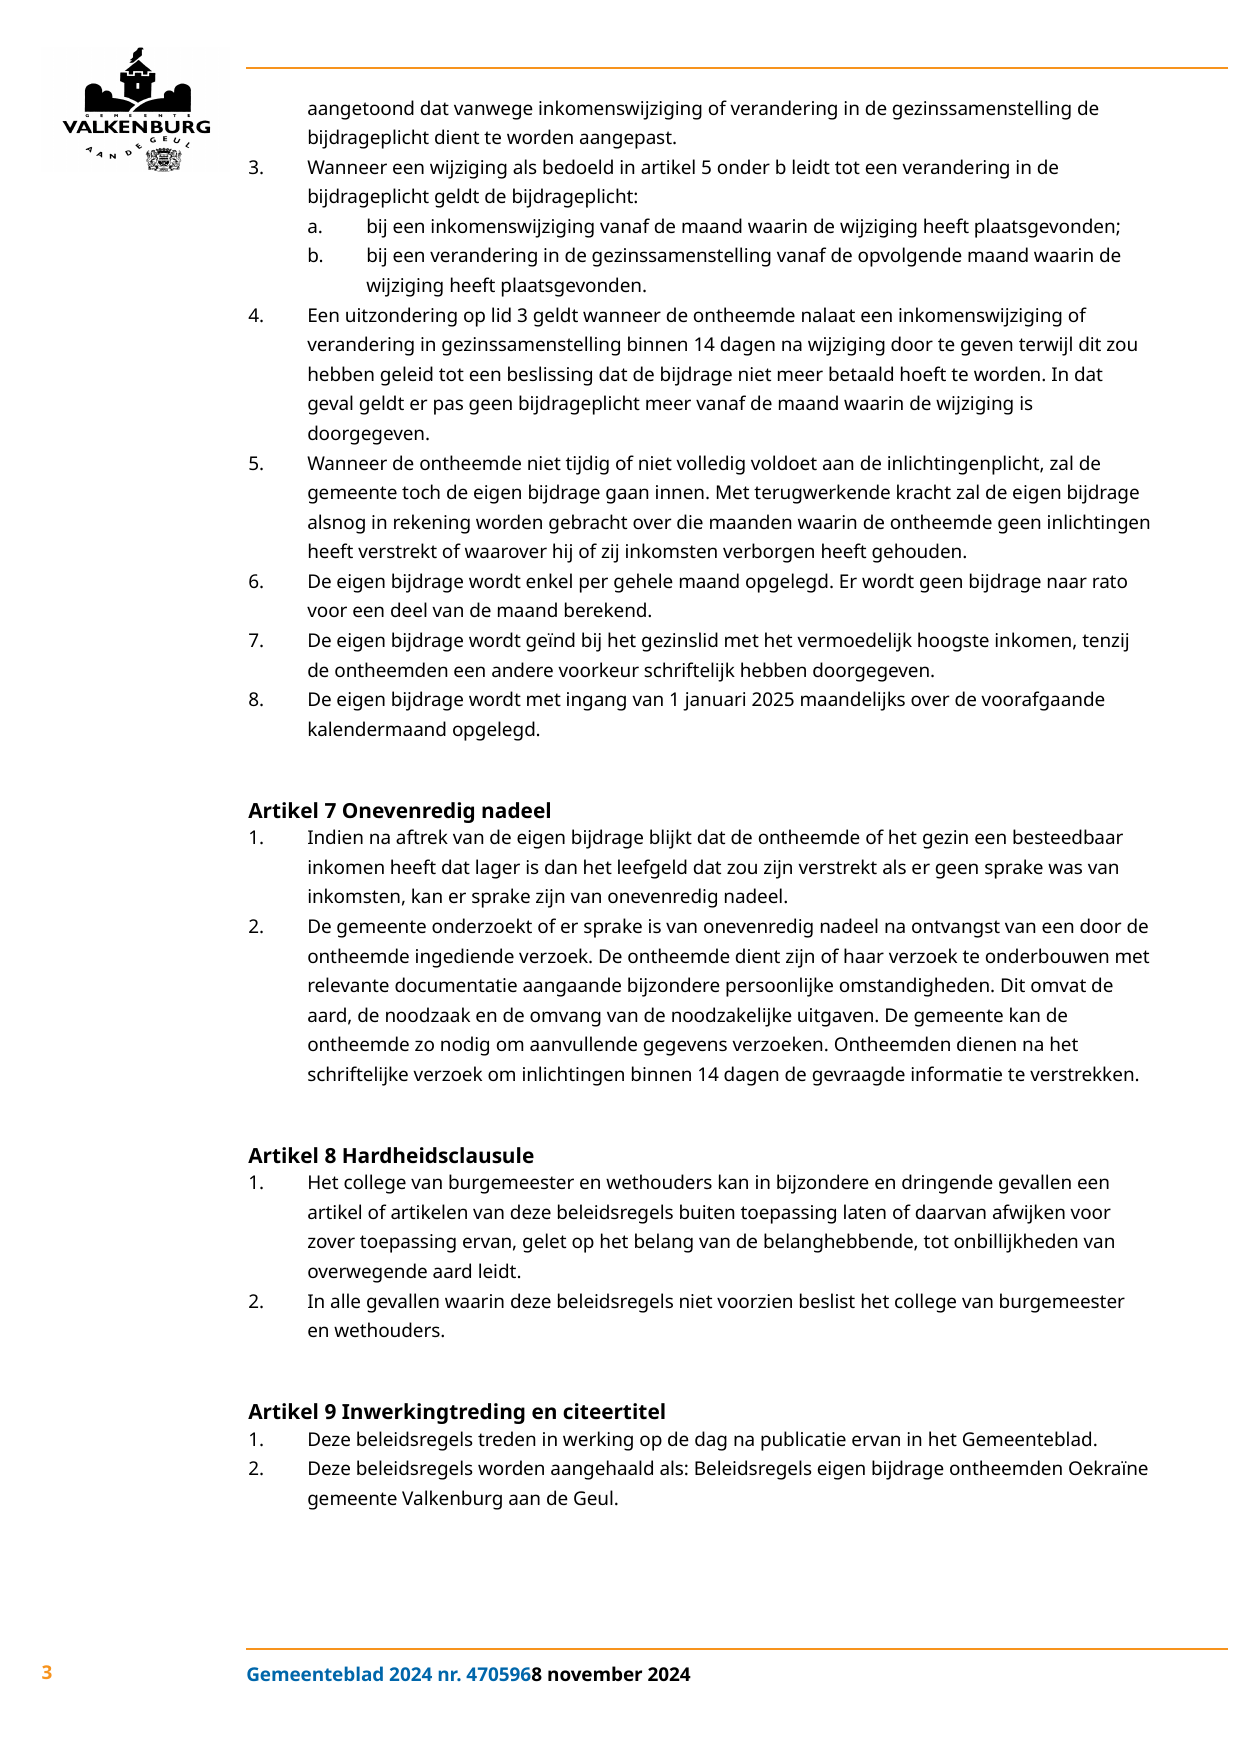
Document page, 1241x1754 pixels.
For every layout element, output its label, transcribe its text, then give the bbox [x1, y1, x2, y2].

list bij een inkomenswijziging vanaf de maand waarin de wijziging heeft plaatsgevonden; [307, 213, 1152, 239]
list Wanneer een wijziging als bedoeld in artikel 5 onder b leidt tot een verandering in de bijdrageplicht geldt de bijdrageplicht: [248, 154, 1152, 209]
text Artikel 7 Onevenredig nadeel [248, 796, 1152, 824]
list aangetoond dat vanwege inkomenswijziging of verandering in de gezinssamenstelling de bijdrageplicht dient te worden aangepast. [248, 95, 1152, 150]
picture [41, 47, 231, 172]
text Artikel 9 Inwerkingtreding en citeertitel [248, 1397, 1152, 1426]
list Het college van burgemeester en wethouders kan in bijzondere en dringende gevallen een artikel of artikelen van deze beleidsregels buiten toepassing laten of daarvan afwijken voor zover toepassing ervan, gelet op het belang van de belanghebbende, tot onbillijkheden van overwegende aard leidt. [248, 1169, 1152, 1284]
list Wanneer de ontheemde niet tijdig of niet volledig voldoet aan de inlichtingenplicht, zal de gemeente toch de eigen bijdrage gaan innen. Met terugwerkende kracht zal de eigen bijdrage alsnog in rekening worden gebracht over die maanden waarin de ontheemde geen inlichtingen heeft verstrekt of waarover hij of zij inkomsten verborgen heeft gehouden. [248, 450, 1152, 564]
list De gemeente onderzoekt of er sprake is van onevenredig nadeel na ontvangst van een door de ontheemde ingediende verzoek. De ontheemde dient zijn of haar verzoek te onderbouwen met relevante documentatie aangaande bijzondere persoonlijke omstandigheden. Dit omvat de aard, de noodzaak en de omvang van de noodzakelijke uitgaven. De gemeente kan de ontheemde zo nodig om aanvullende gegevens verzoeken. Ontheemden dienen na het schriftelijke verzoek om inlichtingen binnen 14 dagen de gevraagde informatie te verstrekken. [248, 913, 1152, 1087]
list Indien na aftrek van de eigen bijdrage blijkt dat de ontheemde of het gezin een besteedbaar inkomen heeft dat lager is dan het leefgeld dat zou zijn verstrekt als er geen sprake was van inkomsten, kan er sprake zijn van onevenredig nadeel. [248, 824, 1152, 909]
list De eigen bijdrage wordt met ingang van 1 januari 2025 maandelijks over de voorafgaande kalendermaand opgelegd. [248, 686, 1152, 742]
list De eigen bijdrage wordt geïnd bij het gezinslid met het vermoedelijk hoogste inkomen, tenzij de ontheemden een andere voorkeur schriftelijk hebben doorgegeven. [248, 627, 1152, 683]
list Een uitzondering op lid 3 geldt wanneer de ontheemde nalaat een inkomenswijziging of verandering in gezinssamenstelling binnen 14 dagen na wijziging door te geven terwijl dit zou hebben geleid tot een beslissing dat de bijdrage niet meer betaald hoeft te worden. In dat geval geldt er pas geen bijdrageplicht meer vanaf de maand waarin de wijziging is doorgegeven. [248, 302, 1152, 446]
list bij een verandering in de gezinssamenstelling vanaf de opvolgende maand waarin de wijziging heeft plaatsgevonden. [307, 243, 1152, 298]
list In alle gevallen waarin deze beleidsregels niet voorzien beslist het college van burgemeester en wethouders. [248, 1288, 1152, 1343]
list Deze beleidsregels worden aangehaald als: Beleidsregels eigen bijdrage ontheemden Oekraïne gemeente Valkenburg aan de Geul. [248, 1456, 1152, 1511]
list Deze beleidsregels treden in werking op de dag na publicatie ervan in het Gemeenteblad. [248, 1426, 1152, 1452]
list De eigen bijdrage wordt enkel per gehele maand opgelegd. Er wordt geen bijdrage naar rato voor een deel van de maand berekend. [248, 568, 1152, 623]
text Artikel 8 Hardheidsclausule [248, 1141, 1152, 1169]
